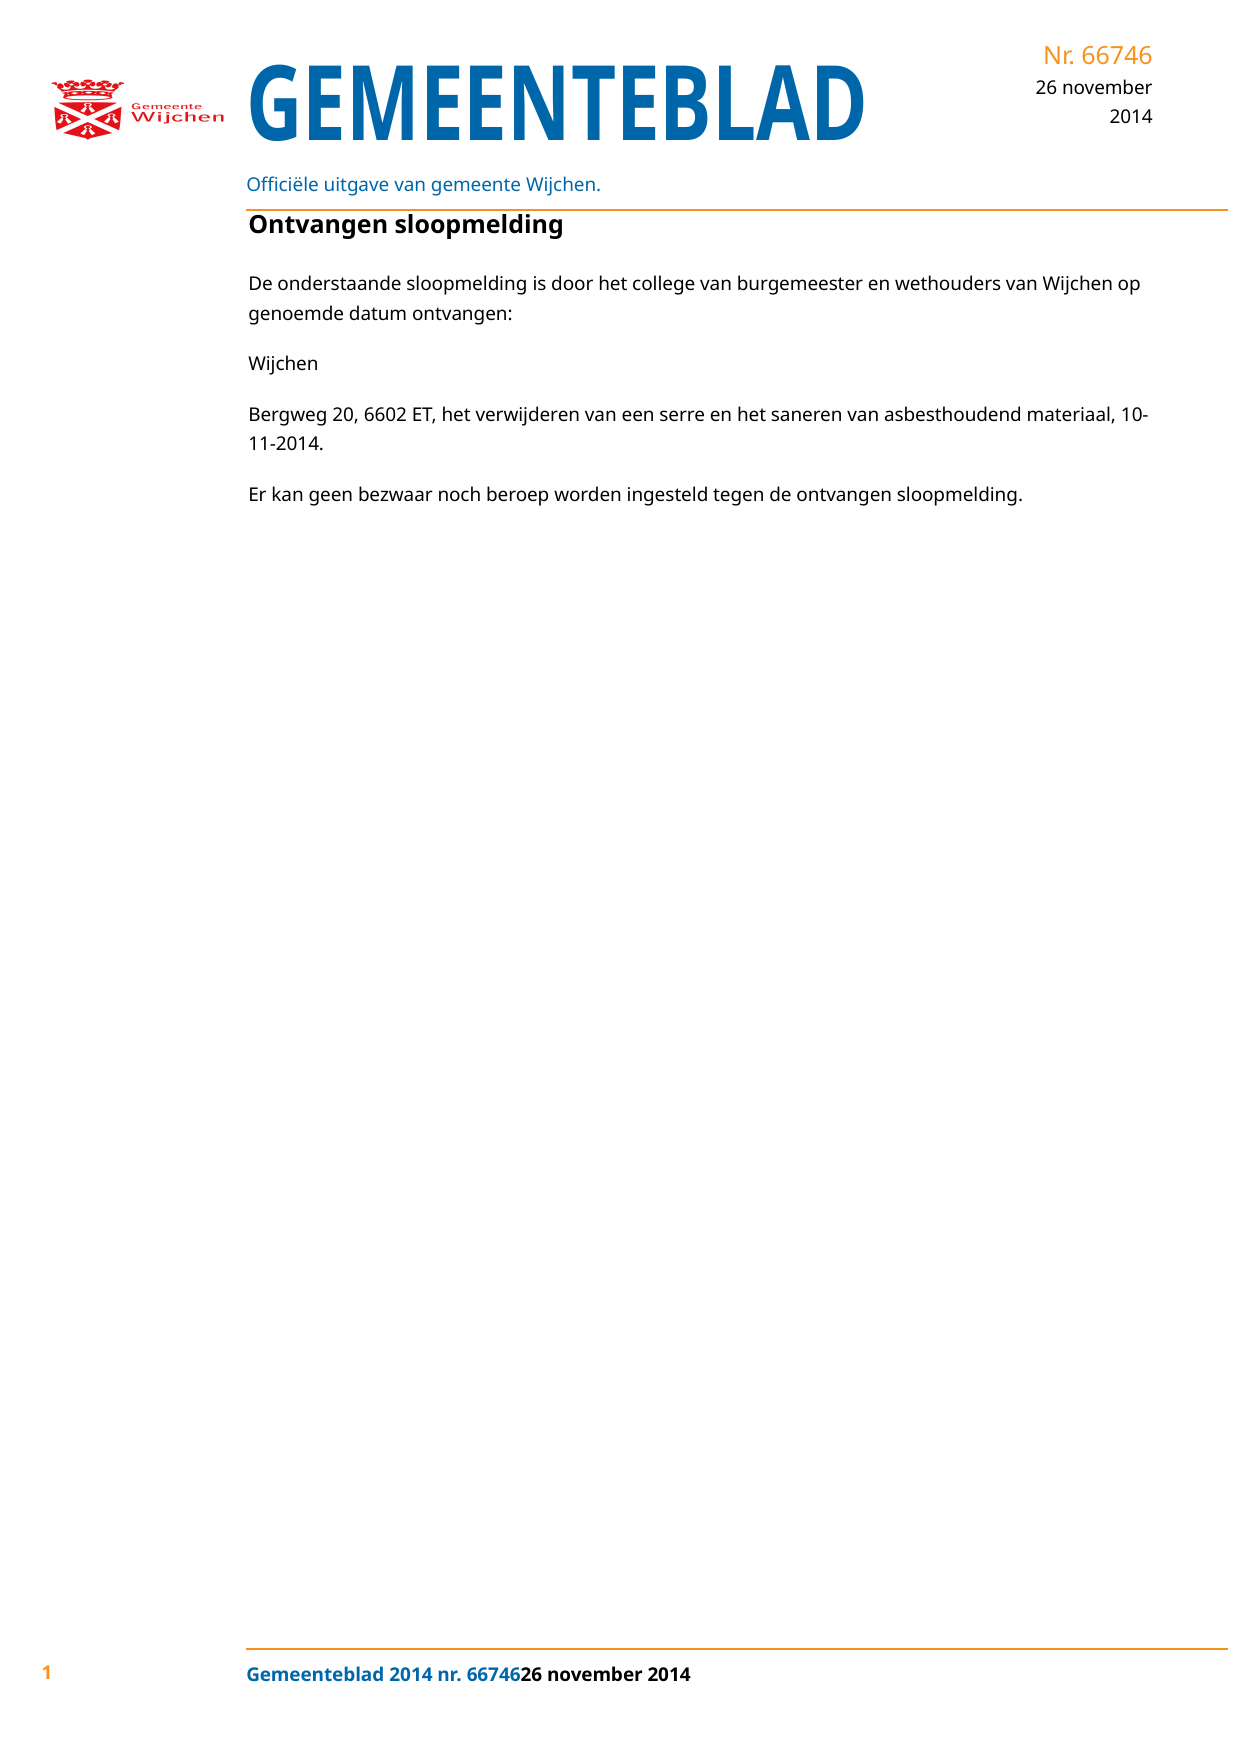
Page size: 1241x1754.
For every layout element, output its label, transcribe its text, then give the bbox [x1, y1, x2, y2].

text Wijchen [248, 350, 1152, 376]
text Bergweg 20, 6602 ET, het verwijderen van een serre en het saneren van asbesthoudend materiaal, 10-11-2014. [248, 401, 1152, 456]
text Er kan geen bezwaar noch beroep worden ingesteld tegen de ontvangen sloopmelding. [248, 481, 1152, 506]
picture [41, 47, 231, 172]
text Ontvangen sloopmelding [248, 211, 1152, 241]
text De onderstaande sloopmelding is door het college van burgemeester en wethouders van Wijchen op genoemde datum ontvangen: [248, 270, 1152, 326]
